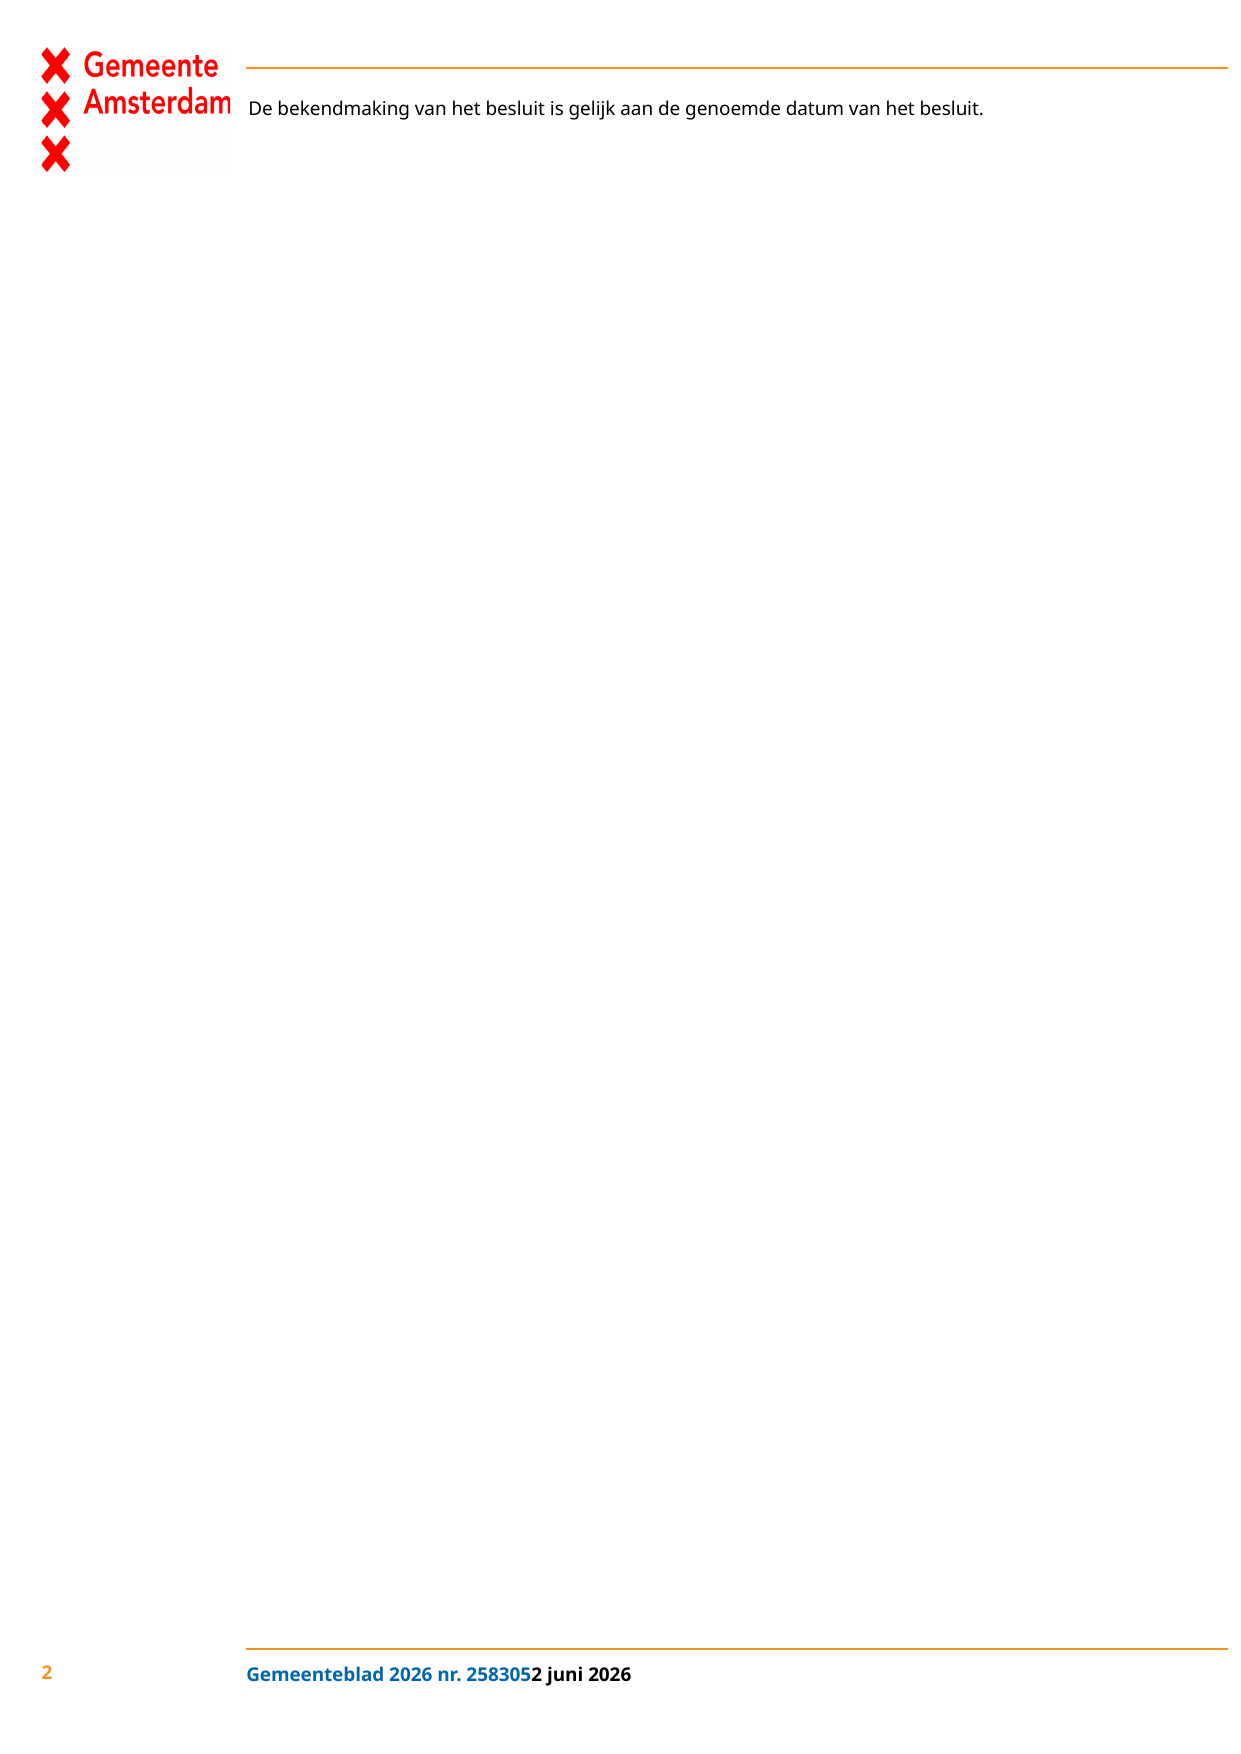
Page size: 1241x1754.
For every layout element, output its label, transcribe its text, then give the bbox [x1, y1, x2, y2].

text De bekendmaking van het besluit is gelijk aan de genoemde datum van het besluit. [248, 95, 1152, 121]
picture [41, 47, 231, 172]
